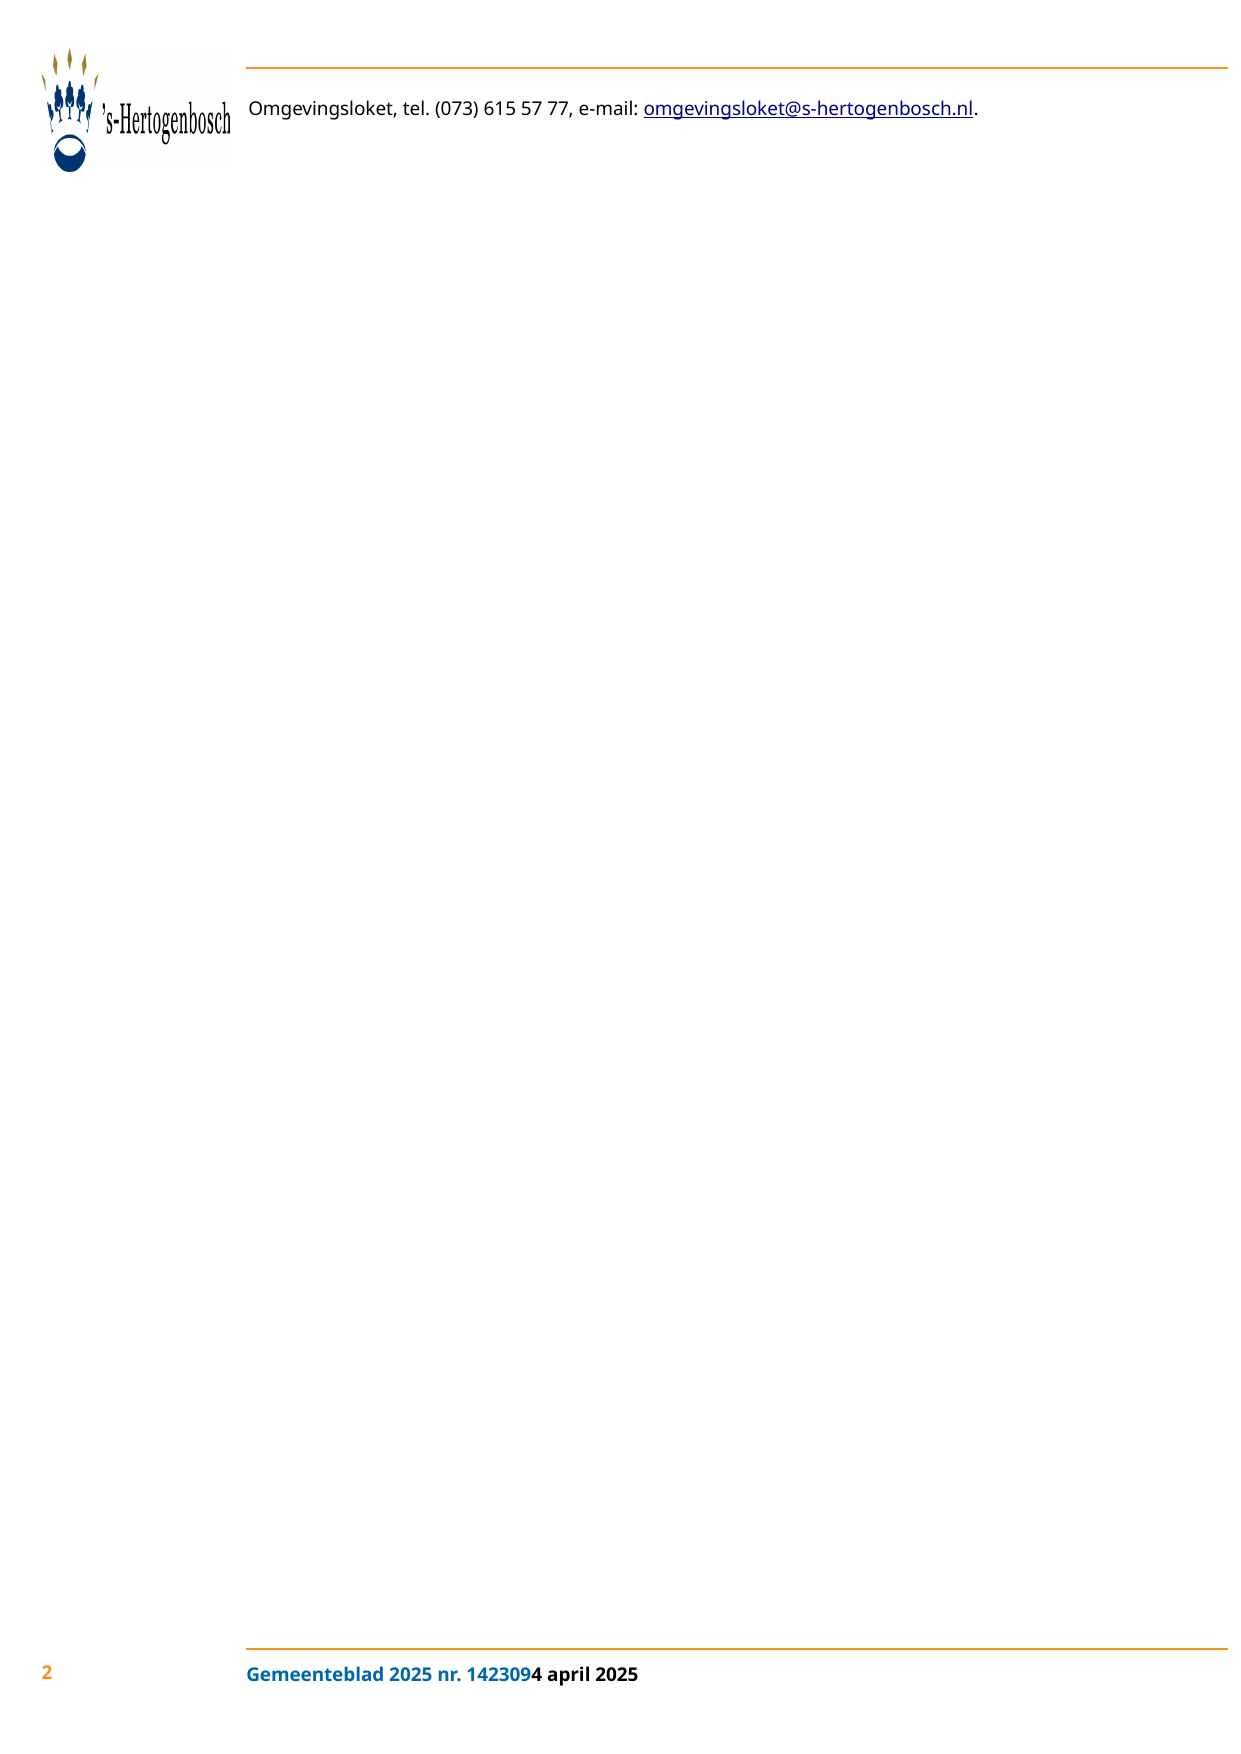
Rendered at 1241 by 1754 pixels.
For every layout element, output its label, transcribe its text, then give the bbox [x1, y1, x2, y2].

text Omgevingsloket, tel. (073) 615 57 77, e-mail: omgevingsloket@s-hertogenbosch.nl. [248, 95, 1152, 121]
picture [41, 47, 231, 172]
